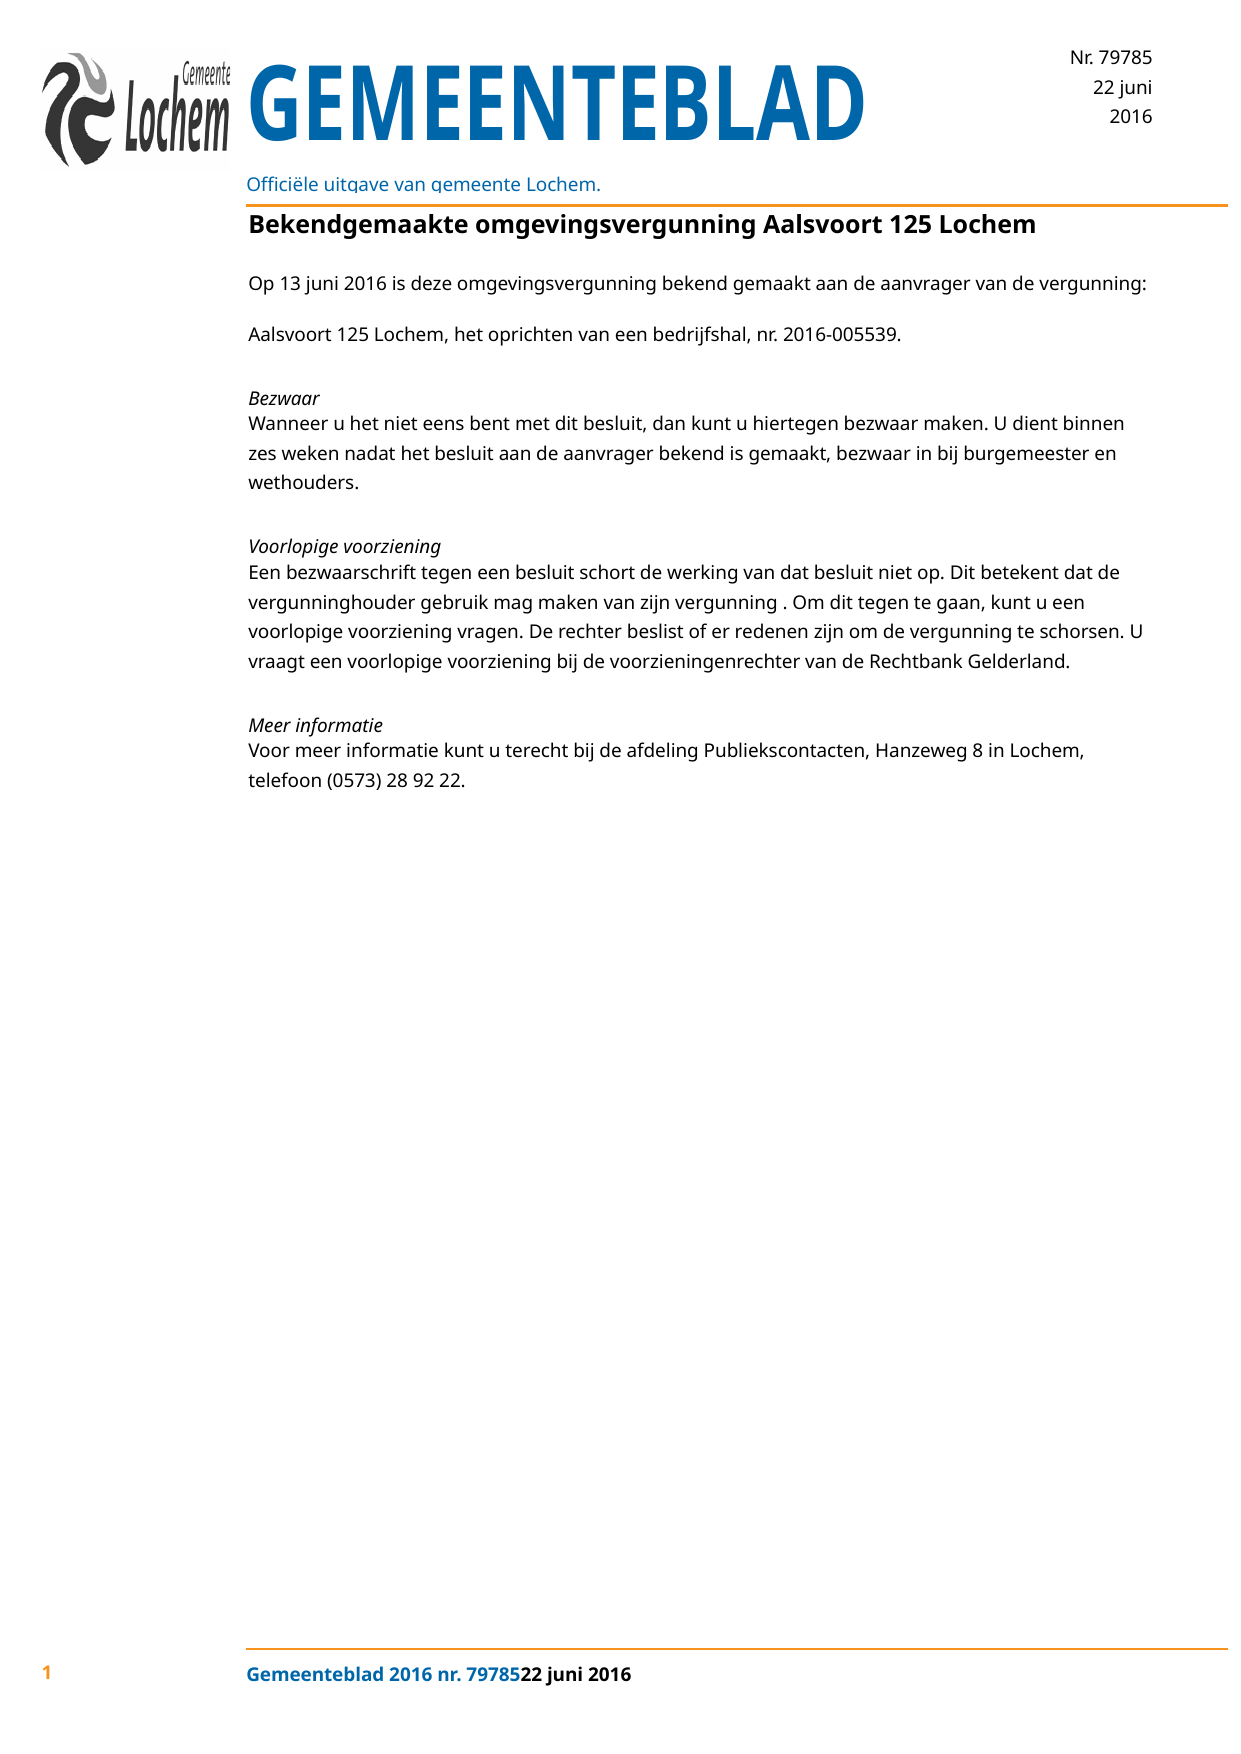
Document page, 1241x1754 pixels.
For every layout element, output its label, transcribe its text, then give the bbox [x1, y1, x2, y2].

picture [41, 47, 231, 172]
text Een bezwaarschrift tegen een besluit schort de werking van dat besluit niet op. Dit betekent dat de vergunninghouder gebruik mag maken van zijn vergunning . Om dit tegen te gaan, kunt u een voorlopige voorziening vragen. De rechter beslist of er redenen zijn om de vergunning te schorsen. U vraagt een voorlopige voorziening bij de voorzieningenrechter van de Rechtbank Gelderland. [248, 559, 1152, 674]
text Bezwaar [248, 385, 1152, 410]
text Aalsvoort 125 Lochem, het oprichten van een bedrijfshal, nr. 2016-005539. [248, 321, 1152, 346]
text Bekendgemaakte omgevingsvergunning Aalsvoort 125 Lochem [248, 207, 1152, 241]
text Wanneer u het niet eens bent met dit besluit, dan kunt u hiertegen bezwaar maken. U dient binnen zes weken nadat het besluit aan de aanvrager bekend is gemaakt, bezwaar in bij burgemeester en wethouders. [248, 410, 1152, 495]
text Op 13 juni 2016 is deze omgevingsvergunning bekend gemaakt aan de aanvrager van de vergunning: [248, 270, 1152, 296]
text Voor meer informatie kunt u terecht bij de afdeling Publiekscontacten, Hanzeweg 8 in Lochem, telefoon (0573) 28 92 22. [248, 738, 1152, 793]
text Meer informatie [248, 712, 1152, 738]
text Voorlopige voorziening [248, 533, 1152, 559]
